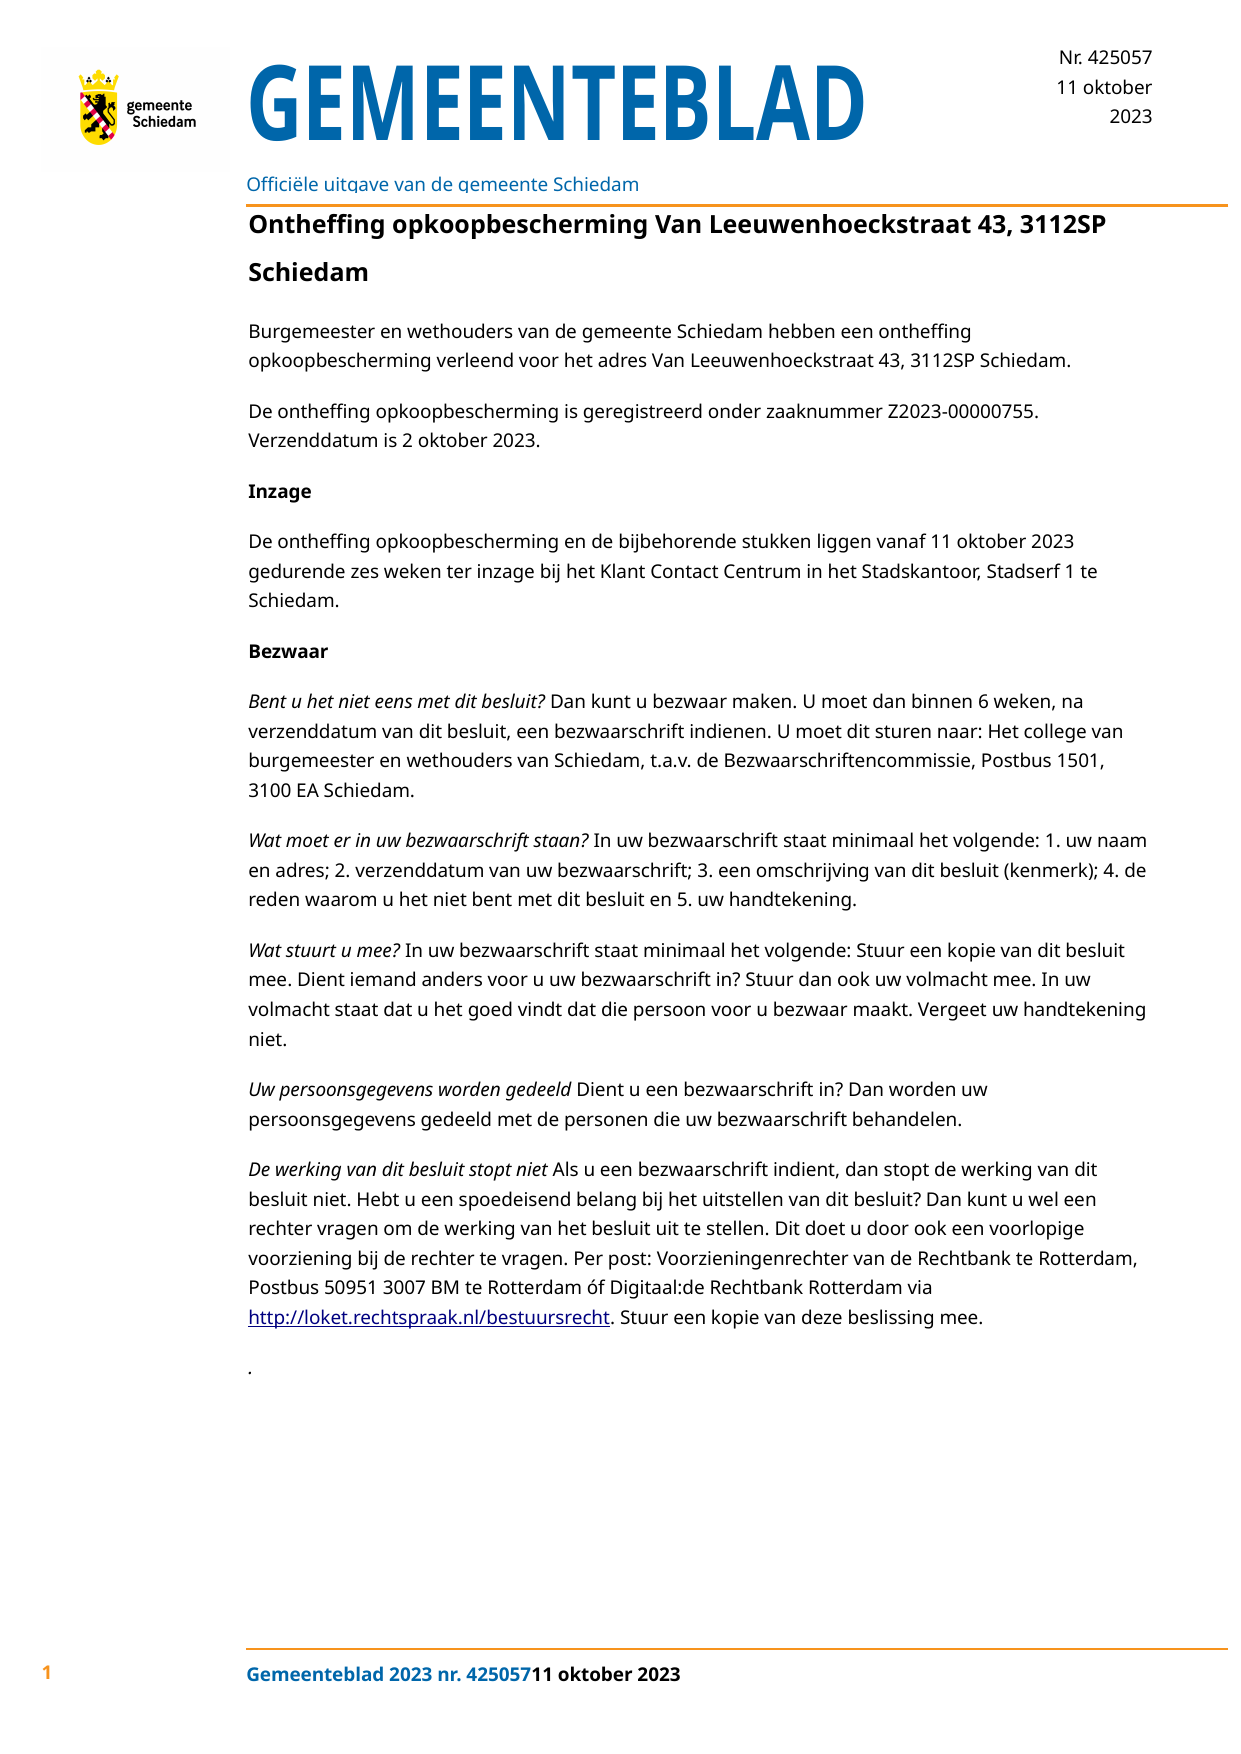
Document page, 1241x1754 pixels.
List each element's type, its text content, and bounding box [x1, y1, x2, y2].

text . [248, 1354, 1152, 1380]
text Uw persoonsgegevens worden gedeeld Dient u een bezwaarschrift in? Dan worden uw persoonsgegevens gedeeld met de personen die uw bezwaarschrift behandelen. [248, 1076, 1152, 1132]
text De ontheffing opkoopbescherming en de bijbehorende stukken liggen vanaf 11 oktober 2023 gedurende zes weken ter inzage bij het Klant Contact Centrum in het Stadskantoor, Stadserf 1 te Schiedam. [248, 528, 1152, 613]
picture [41, 47, 231, 172]
text Inzage [248, 478, 1152, 504]
text Bezwaar [248, 638, 1152, 664]
text Wat stuurt u mee? In uw bezwaarschrift staat minimaal het volgende: Stuur een kopie van dit besluit mee. Dient iemand anders voor u uw bezwaarschrift in? Stuur dan ook uw volmacht mee. In uw volmacht staat dat u het goed vindt dat die persoon voor u bezwaar maakt. Vergeet uw handtekening niet. [248, 937, 1152, 1052]
text De werking van dit besluit stopt niet Als u een bezwaarschrift indient, dan stopt de werking van dit besluit niet. Hebt u een spoedeisend belang bij het uitstellen van dit besluit? Dan kunt u wel een rechter vragen om de werking van het besluit uit te stellen. Dit doet u door ook een voorlopige voorziening bij de rechter te vragen. Per post: Voorzieningenrechter van de Rechtbank te Rotterdam, Postbus 50951 3007 BM te Rotterdam óf Digitaal:de Rechtbank Rotterdam via http://loket.rechtspraak.nl/bestuursrecht. Stuur een kopie van deze beslissing mee. [248, 1156, 1152, 1330]
text Bent u het niet eens met dit besluit? Dan kunt u bezwaar maken. U moet dan binnen 6 weken, na verzenddatum van dit besluit, een bezwaarschrift indienen. U moet dit sturen naar: Het college van burgemeester en wethouders van Schiedam, t.a.v. de Bezwaarschriftencommissie, Postbus 1501, 3100 EA Schiedam. [248, 688, 1152, 803]
text Wat moet er in uw bezwaarschrift staan? In uw bezwaarschrift staat minimaal het volgende: 1. uw naam en adres; 2. verzenddatum van uw bezwaarschrift; 3. een omschrijving van dit besluit (kenmerk); 4. de reden waarom u het niet bent met dit besluit en 5. uw handtekening. [248, 827, 1152, 912]
text Burgemeester en wethouders van de gemeente Schiedam hebben een ontheffing opkoopbescherming verleend voor het adres Van Leeuwenhoeckstraat 43, 3112SP Schiedam. [248, 318, 1152, 373]
text Ontheffing opkoopbescherming Van Leeuwenhoeckstraat 43, 3112SP Schiedam [248, 207, 1152, 288]
text De ontheffing opkoopbescherming is geregistreerd onder zaaknummer Z2023-00000755. Verzenddatum is 2 oktober 2023. [248, 398, 1152, 453]
